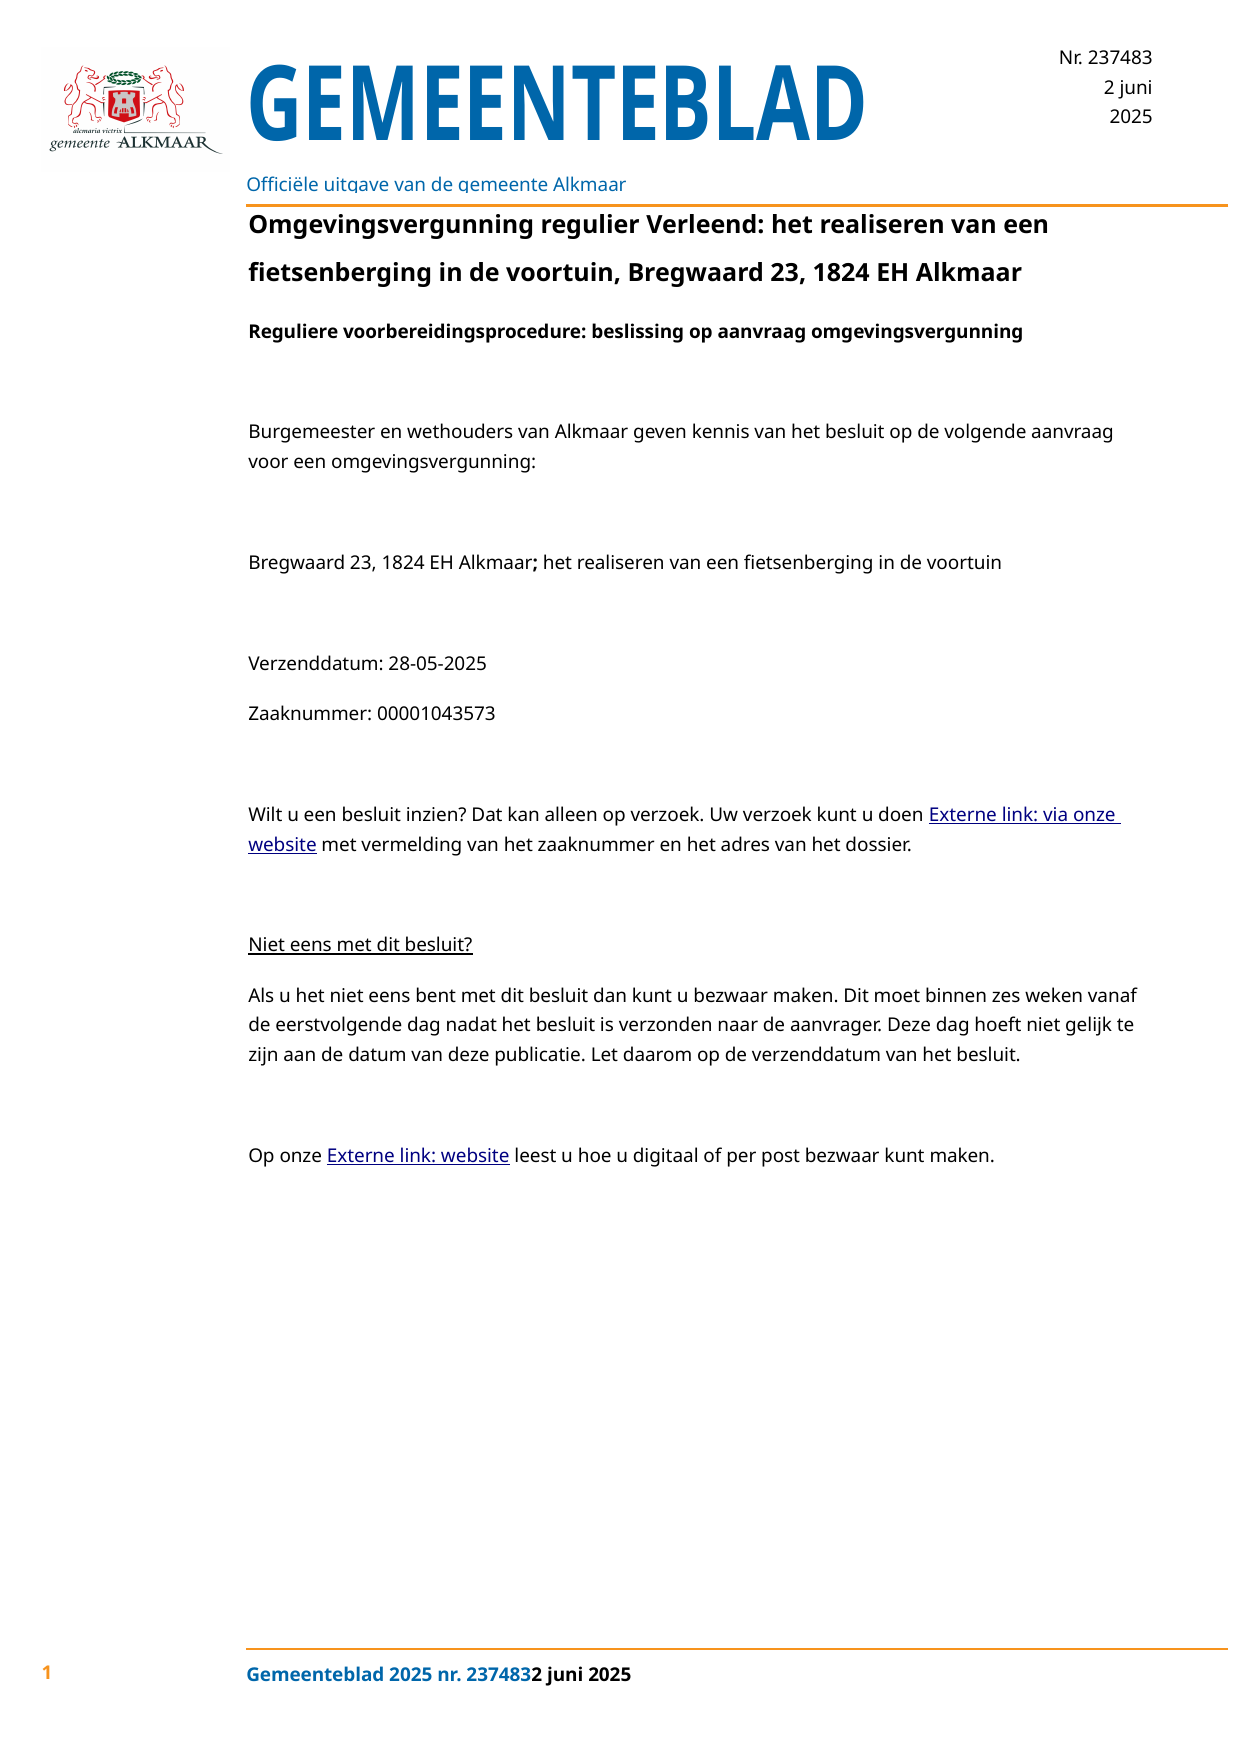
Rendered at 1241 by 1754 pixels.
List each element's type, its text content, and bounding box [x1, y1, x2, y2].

text Wilt u een besluit inzien? Dat kan alleen op verzoek. Uw verzoek kunt u doen Externe link: via onze website met vermelding van het zaaknummer en het adres van het dossier. [248, 801, 1152, 857]
text Verzenddatum: 28-05-2025 [248, 650, 1152, 676]
text Reguliere voorbereidingsprocedure: beslissing op aanvraag omgevingsvergunning [248, 318, 1152, 344]
text Burgemeester en wethouders van Alkmaar geven kennis van het besluit op de volgende aanvraag voor een omgevingsvergunning: [248, 419, 1152, 474]
text Zaaknummer: 00001043573 [248, 700, 1152, 726]
text Niet eens met dit besluit? [248, 932, 1152, 957]
text Als u het niet eens bent met dit besluit dan kunt u bezwaar maken. Dit moet binnen zes weken vanaf de eerstvolgende dag nadat het besluit is verzonden naar de aanvrager. Deze dag hoeft niet gelijk te zijn aan de datum van deze publicatie. Let daarom op de verzenddatum van het besluit. [248, 982, 1152, 1067]
text Op onze Externe link: website leest u hoe u digitaal of per post bezwaar kunt maken. [248, 1142, 1152, 1168]
text Bregwaard 23, 1824 EH Alkmaar; het realiseren van een fietsenberging in de voortuin [248, 549, 1152, 575]
text Omgevingsvergunning regulier Verleend: het realiseren van een fietsenberging in de voortuin, Bregwaard 23, 1824 EH Alkmaar [248, 207, 1152, 288]
picture [41, 47, 231, 172]
